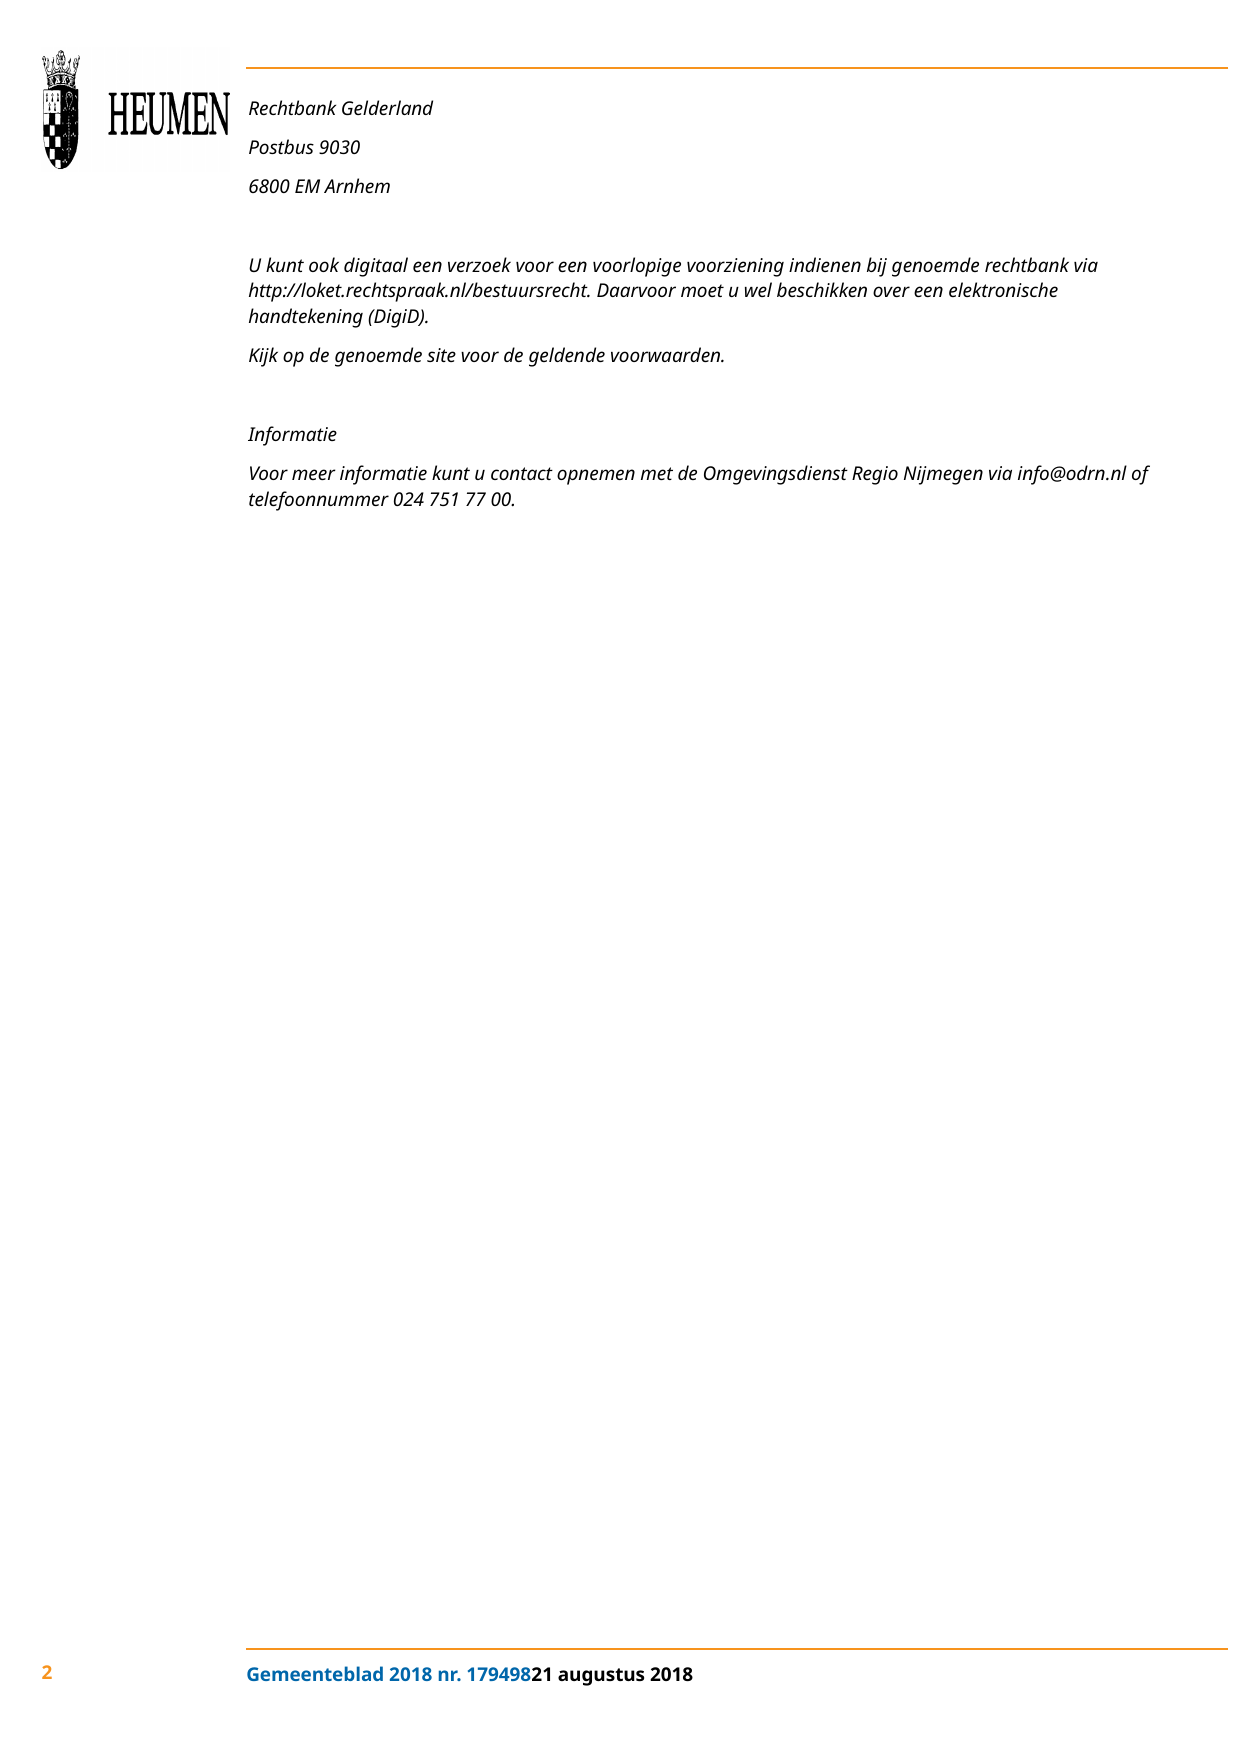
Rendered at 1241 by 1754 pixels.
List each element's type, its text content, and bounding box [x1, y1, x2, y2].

text Kijk op de genoemde site voor de geldende voorwaarden. [248, 343, 1152, 368]
text Voor meer informatie kunt u contact opnemen met de Omgevingsdienst Regio Nijmegen via info@odrn.nl of telefoonnummer 024 751 77 00. [248, 460, 1152, 512]
text Informatie [248, 421, 1152, 447]
text Postbus 9030 [248, 134, 1152, 160]
picture [41, 47, 231, 172]
text 6800 EM Arnhem [248, 173, 1152, 199]
text U kunt ook digitaal een verzoek voor een voorlopige voorziening indienen bij genoemde rechtbank via http://loket.rechtspraak.nl/bestuursrecht. Daarvoor moet u wel beschikken over een elektronische handtekening (DigiD). [248, 252, 1152, 329]
text Rechtbank Gelderland [248, 95, 1152, 121]
